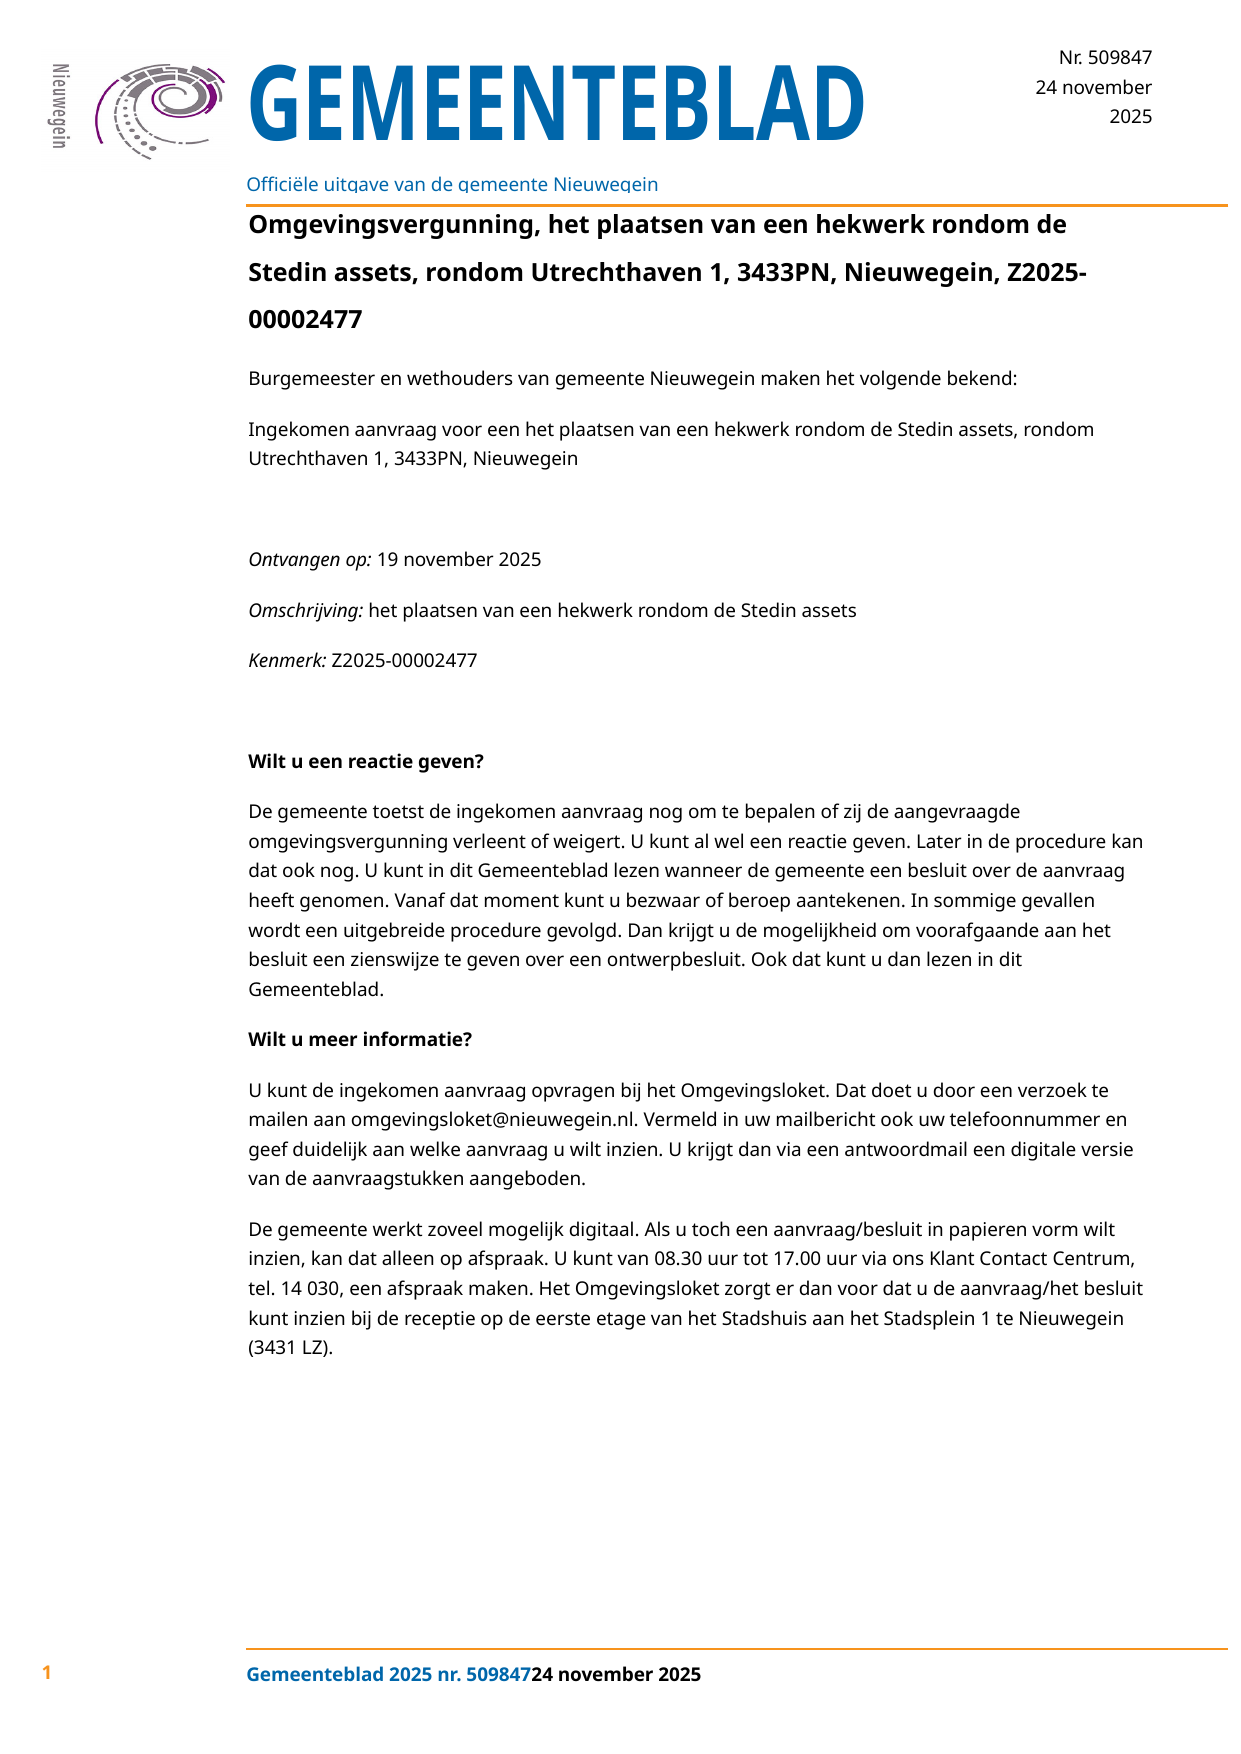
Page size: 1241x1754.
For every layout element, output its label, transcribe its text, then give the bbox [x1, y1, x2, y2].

picture [41, 47, 231, 172]
text Wilt u een reactie geven? [248, 748, 1152, 774]
text Ontvangen op: 19 november 2025 [248, 546, 1152, 572]
text Ingekomen aanvraag voor een het plaatsen van een hekwerk rondom de Stedin assets, rondom Utrechthaven 1, 3433PN, Nieuwegein [248, 416, 1152, 471]
text Kenmerk: Z2025-00002477 [248, 647, 1152, 673]
text Omgevingsvergunning, het plaatsen van een hekwerk rondom de Stedin assets, rondom Utrechthaven 1, 3433PN, Nieuwegein, Z2025-00002477 [248, 207, 1152, 336]
text U kunt de ingekomen aanvraag opvragen bij het Omgevingsloket. Dat doet u door een verzoek te mailen aan omgevingsloket@nieuwegein.nl. Vermeld in uw mailbericht ook uw telefoonnummer en geef duidelijk aan welke aanvraag u wilt inzien. U krijgt dan via een antwoordmail een digitale versie van de aanvraagstukken aangeboden. [248, 1077, 1152, 1191]
text Omschrijving: het plaatsen van een hekwerk rondom de Stedin assets [248, 597, 1152, 622]
text De gemeente toetst de ingekomen aanvraag nog om te bepalen of zij de aangevraagde omgevingsvergunning verleent of weigert. U kunt al wel een reactie geven. Later in de procedure kan dat ook nog. U kunt in dit Gemeenteblad lezen wanneer de gemeente een besluit over de aanvraag heeft genomen. Vanaf dat moment kunt u bezwaar of beroep aantekenen. In sommige gevallen wordt een uitgebreide procedure gevolgd. Dan krijgt u de mogelijkheid om voorafgaande aan het besluit een zienswijze te geven over een ontwerpbesluit. Ook dat kunt u dan lezen in dit Gemeenteblad. [248, 798, 1152, 1002]
text De gemeente werkt zoveel mogelijk digitaal. Als u toch een aanvraag/besluit in papieren vorm wilt inzien, kan dat alleen op afspraak. U kunt van 08.30 uur tot 17.00 uur via ons Klant Contact Centrum, tel. 14 030, een afspraak maken. Het Omgevingsloket zorgt er dan voor dat u de aanvraag/het besluit kunt inzien bij de receptie op de eerste etage van het Stadshuis aan het Stadsplein 1 te Nieuwegein (3431 LZ). [248, 1216, 1152, 1360]
text Burgemeester en wethouders van gemeente Nieuwegein maken het volgende bekend: [248, 366, 1152, 391]
text Wilt u meer informatie? [248, 1026, 1152, 1052]
